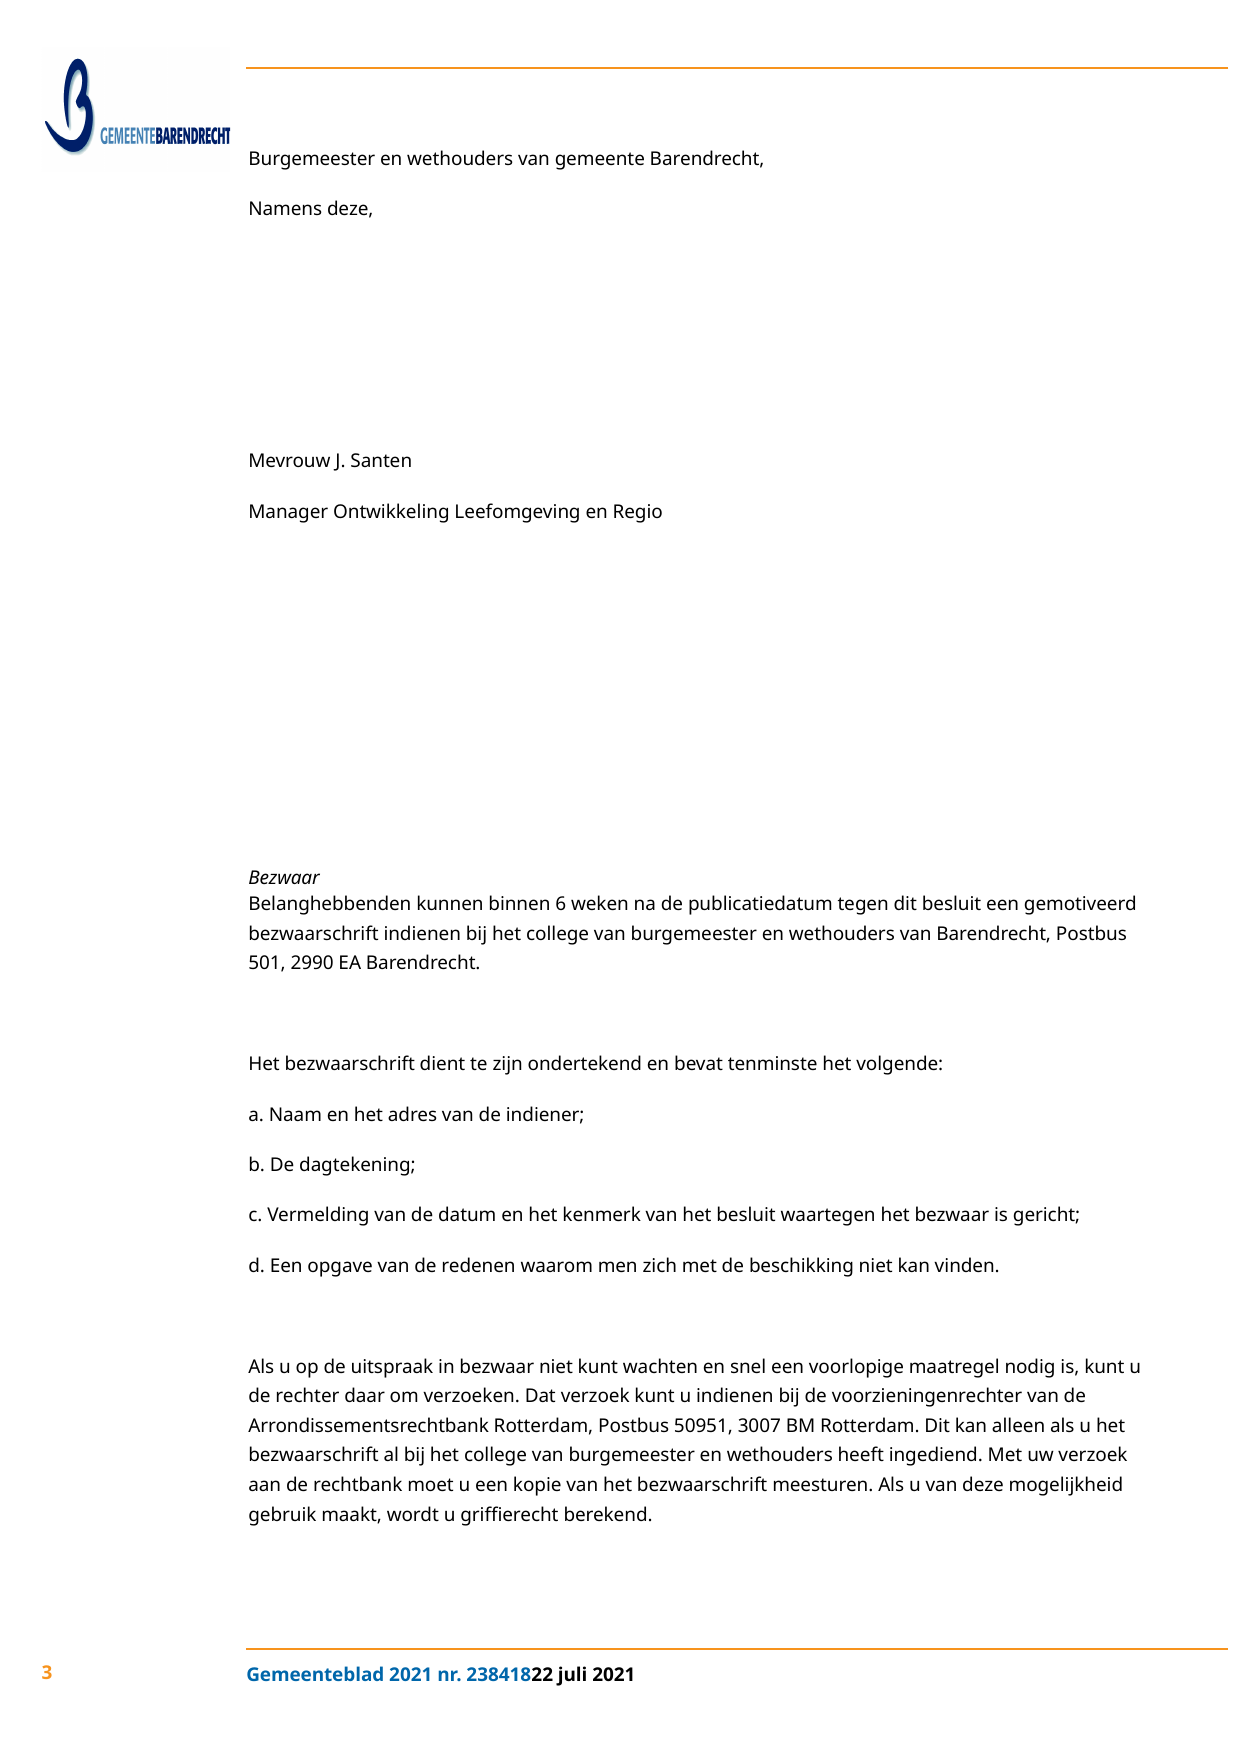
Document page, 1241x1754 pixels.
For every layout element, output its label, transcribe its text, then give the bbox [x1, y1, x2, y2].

text Burgemeester en wethouders van gemeente Barendrecht, [248, 145, 1152, 171]
text Namens deze, [248, 196, 1152, 221]
text Bezwaar [248, 864, 1152, 890]
text d. Een opgave van de redenen waarom men zich met de beschikking niet kan vinden. [248, 1252, 1152, 1278]
text Belanghebbenden kunnen binnen 6 weken na de publicatiedatum tegen dit besluit een gemotiveerd bezwaarschrift indienen bij het college van burgemeester en wethouders van Barendrecht, Postbus 501, 2990 EA Barendrecht. [248, 890, 1152, 975]
text c. Vermelding van de datum en het kenmerk van het besluit waartegen het bezwaar is gericht; [248, 1202, 1152, 1227]
text Manager Ontwikkeling Leefomgeving en Regio [248, 498, 1152, 524]
picture [41, 47, 231, 172]
text Het bezwaarschrift dient te zijn ondertekend en bevat tenminste het volgende: [248, 1050, 1152, 1076]
text Mevrouw J. Santen [248, 448, 1152, 473]
text b. De dagtekening; [248, 1151, 1152, 1177]
text a. Naam en het adres van de indiener; [248, 1101, 1152, 1126]
text Als u op de uitspraak in bezwaar niet kunt wachten en snel een voorlopige maatregel nodig is, kunt u de rechter daar om verzoeken. Dat verzoek kunt u indienen bij de voorzieningenrechter van de Arrondissementsrechtbank Rotterdam, Postbus 50951, 3007 BM Rotterdam. Dit kan alleen als u het bezwaarschrift al bij het college van burgemeester en wethouders heeft ingediend. Met uw verzoek aan de rechtbank moet u een kopie van het bezwaarschrift meesturen. Als u van deze mogelijkheid gebruik maakt, wordt u griffierecht berekend. [248, 1353, 1152, 1526]
